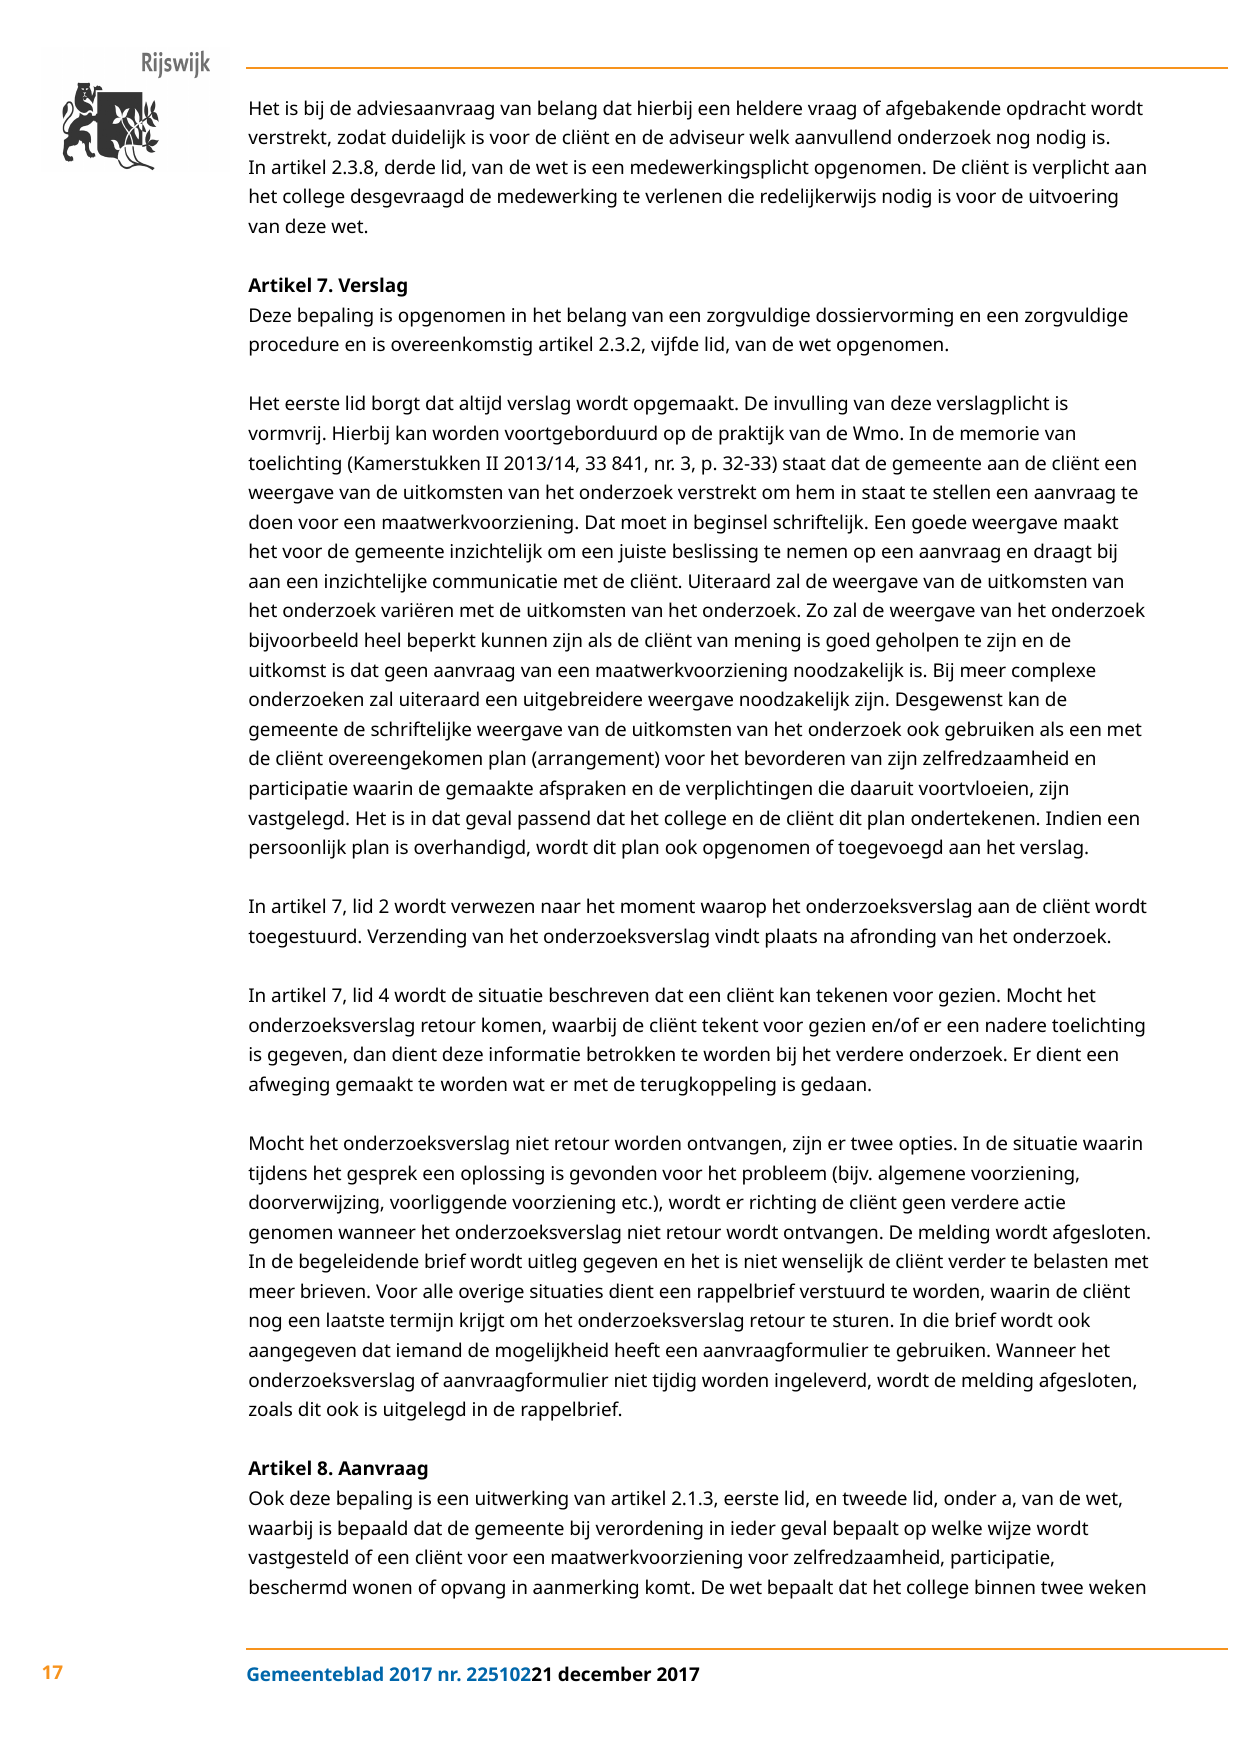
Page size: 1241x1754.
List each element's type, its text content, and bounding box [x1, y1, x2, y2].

picture [41, 47, 231, 172]
text Het eerste lid borgt dat altijd verslag wordt opgemaakt. De invulling van deze verslagplicht is vormvrij. Hierbij kan worden voortgeborduurd op de praktijk van de Wmo. In de memorie van toelichting (Kamerstukken II 2013/14, 33 841, nr. 3, p. 32-33) staat dat de gemeente aan de cliënt een weergave van de uitkomsten van het onderzoek verstrekt om hem in staat te stellen een aanvraag te doen voor een maatwerkvoorziening. Dat moet in beginsel schriftelijk. Een goede weergave maakt het voor de gemeente inzichtelijk om een juiste beslissing te nemen op een aanvraag en draagt bij aan een inzichtelijke communicatie met de cliënt. Uiteraard zal de weergave van de uitkomsten van het onderzoek variëren met de uitkomsten van het onderzoek. Zo zal de weergave van het onderzoek bijvoorbeeld heel beperkt kunnen zijn als de cliënt van mening is goed geholpen te zijn en de uitkomst is dat geen aanvraag van een maatwerkvoorziening noodzakelijk is. Bij meer complexe onderzoeken zal uiteraard een uitgebreidere weergave noodzakelijk zijn. Desgewenst kan de gemeente de schriftelijke weergave van de uitkomsten van het onderzoek ook gebruiken als een met de cliënt overeengekomen plan (arrangement) voor het bevorderen van zijn zelfredzaamheid en participatie waarin de gemaakte afspraken en de verplichtingen die daaruit voortvloeien, zijn vastgelegd. Het is in dat geval passend dat het college en de cliënt dit plan ondertekenen. Indien een persoonlijk plan is overhandigd, wordt dit plan ook opgenomen of toegevoegd aan het verslag. [248, 391, 1152, 860]
text Artikel 7. Verslag [248, 272, 1152, 298]
text In artikel 7, lid 2 wordt verwezen naar het moment waarop het onderzoeksverslag aan de cliënt wordt toegestuurd. Verzending van het onderzoeksverslag vindt plaats na afronding van het onderzoek. [248, 893, 1152, 949]
text Mocht het onderzoeksverslag niet retour worden ontvangen, zijn er twee opties. In de situatie waarin tijdens het gesprek een oplossing is gevonden voor het probleem (bijv. algemene voorziening, doorverwijzing, voorliggende voorziening etc.), wordt er richting de cliënt geen verdere actie genomen wanneer het onderzoeksverslag niet retour wordt ontvangen. De melding wordt afgesloten. In de begeleidende brief wordt uitleg gegeven en het is niet wenselijk de cliënt verder te belasten met meer brieven. Voor alle overige situaties dient een rappelbrief verstuurd te worden, waarin de cliënt nog een laatste termijn krijgt om het onderzoeksverslag retour te sturen. In die brief wordt ook aangegeven dat iemand de mogelijkheid heeft een aanvraagformulier te gebruiken. Wanneer het onderzoeksverslag of aanvraagformulier niet tijdig worden ingeleverd, wordt de melding afgesloten, zoals dit ook is uitgelegd in de rappelbrief. [248, 1130, 1152, 1422]
text Artikel 8. Aanvraag [248, 1456, 1152, 1481]
text Deze bepaling is opgenomen in het belang van een zorgvuldige dossiervorming en een zorgvuldige procedure en is overeenkomstig artikel 2.3.2, vijfde lid, van de wet opgenomen. [248, 302, 1152, 357]
text In artikel 7, lid 4 wordt de situatie beschreven dat een cliënt kan tekenen voor gezien. Mocht het onderzoeksverslag retour komen, waarbij de cliënt tekent voor gezien en/of er een nadere toelichting is gegeven, dan dient deze informatie betrokken te worden bij het verdere onderzoek. Er dient een afweging gemaakt te worden wat er met de terugkoppeling is gedaan. [248, 982, 1152, 1097]
text Het is bij de adviesaanvraag van belang dat hierbij een heldere vraag of afgebakende opdracht wordt verstrekt, zodat duidelijk is voor de cliёnt en de adviseur welk aanvullend onderzoek nog nodig is. [248, 95, 1152, 150]
text Ook deze bepaling is een uitwerking van artikel 2.1.3, eerste lid, en tweede lid, onder a, van de wet, waarbij is bepaald dat de gemeente bij verordening in ieder geval bepaalt op welke wijze wordt vastgesteld of een cliënt voor een maatwerkvoorziening voor zelfredzaamheid, participatie, beschermd wonen of opvang in aanmerking komt. De wet bepaalt dat het college binnen twee weken [248, 1485, 1152, 1600]
text In artikel 2.3.8, derde lid, van de wet is een medewerkingsplicht opgenomen. De cliёnt is verplicht aan het college desgevraagd de medewerking te verlenen die redelijkerwijs nodig is voor de uitvoering van deze wet. [248, 154, 1152, 239]
